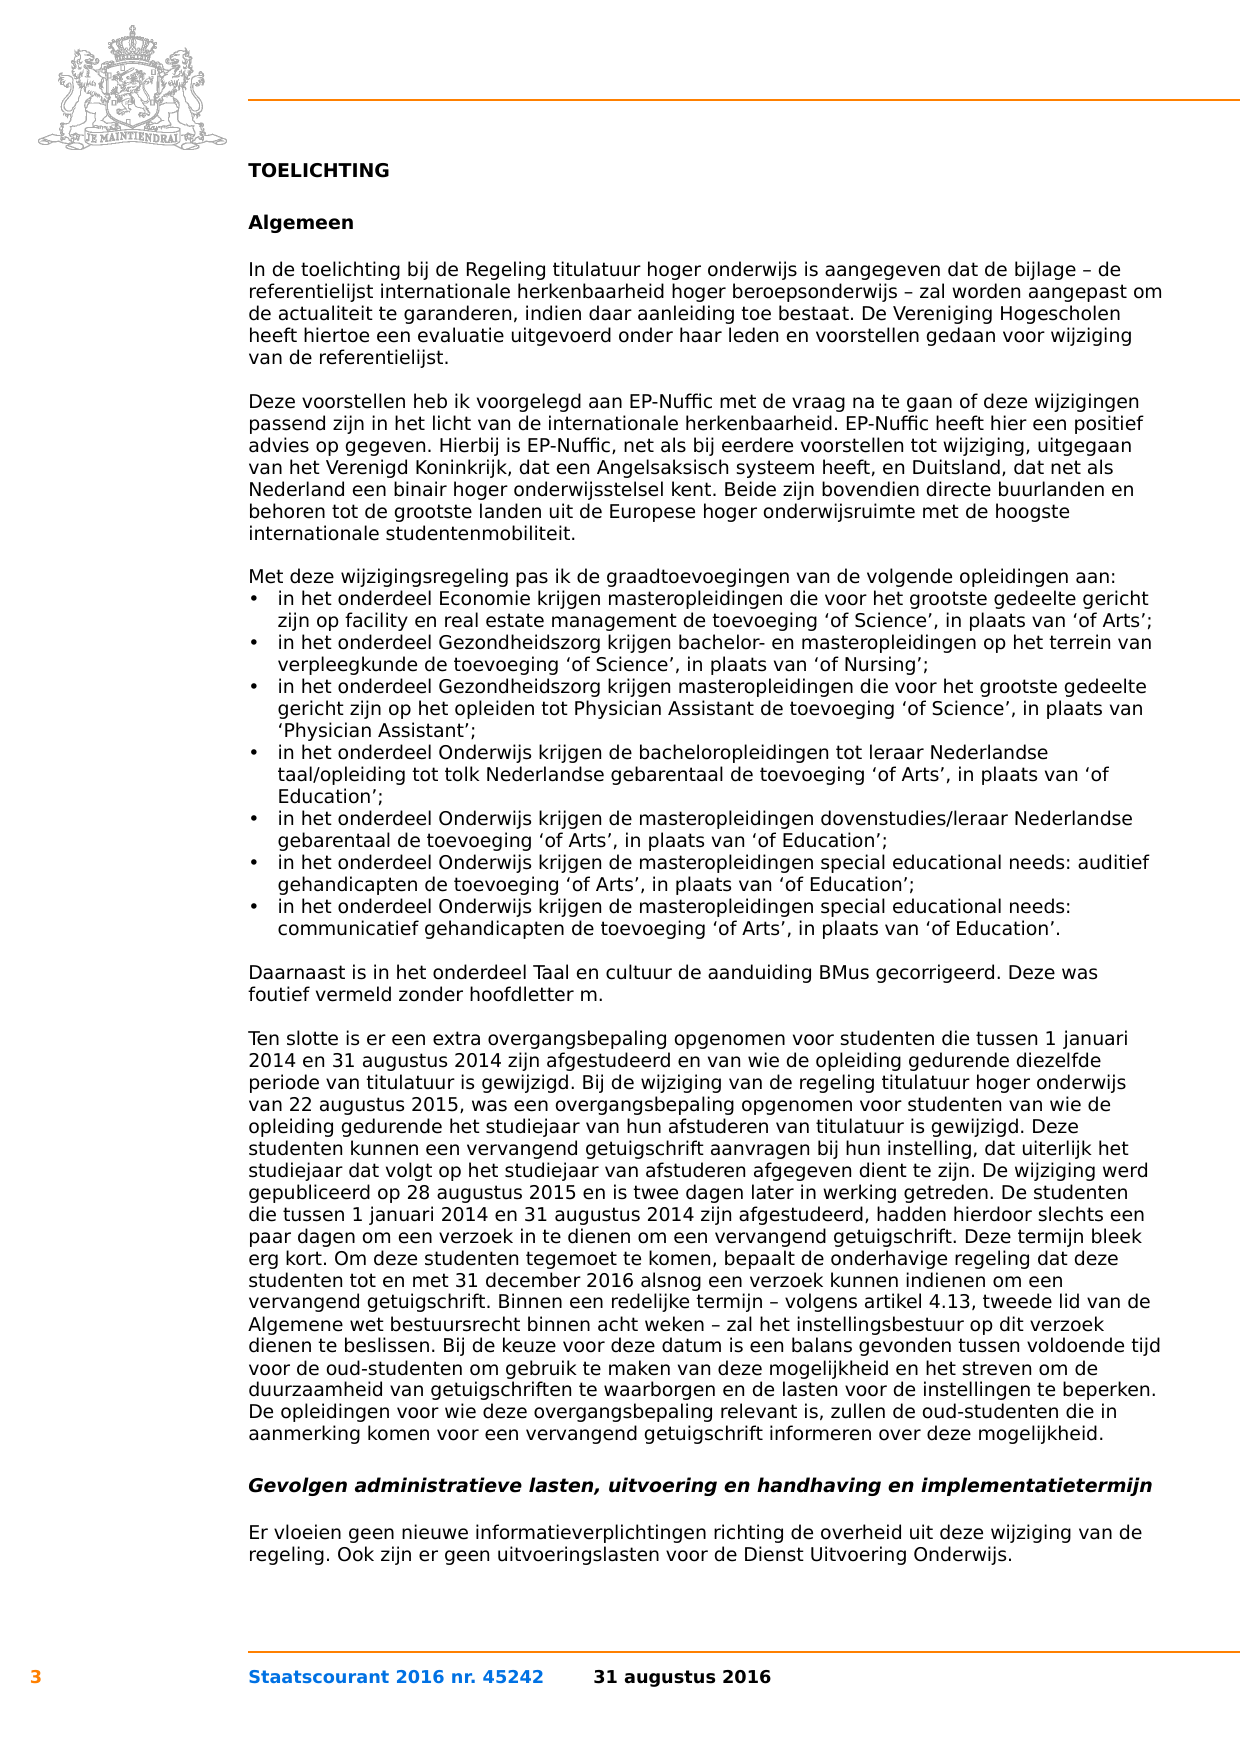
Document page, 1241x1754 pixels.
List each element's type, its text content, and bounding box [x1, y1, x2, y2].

text Deze voorstellen heb ik voorgelegd aan EP-Nuffic met de vraag na te gaan of deze wijzigingen passend zijn in het licht van de internationale herkenbaarheid. EP-Nuffic heeft hier een positief advies op gegeven. Hierbij is EP-Nuffic, net als bij eerdere voorstellen tot wijziging, uitgegaan van het Verenigd Koninkrijk, dat een Angelsaksisch systeem heeft, en Duitsland, dat net als Nederland een binair hoger onderwijsstelsel kent. Beide zijn bovendien directe buurlanden en behoren tot de grootste landen uit de Europese hoger onderwijsruimte met de hoogste internationale studentenmobiliteit. [248, 391, 1163, 544]
subtitle TOELICHTING [248, 160, 1163, 182]
text • in het onderdeel Onderwijs krijgen de masteropleidingen special educational needs: auditief gehandicapten de toevoeging ‘of Arts’, in plaats van ‘of Education’; [248, 852, 1163, 896]
text In de toelichting bij de Regeling titulatuur hoger onderwijs is aangegeven dat de bijlage – de referentielijst internationale herkenbaarheid hoger beroepsonderwijs – zal worden aangepast om de actualiteit te garanderen, indien daar aanleiding toe bestaat. De Vereniging Hogescholen heeft hiertoe een evaluatie uitgevoerd onder haar leden en voorstellen gedaan voor wijziging van de referentielijst. [248, 259, 1163, 369]
text • in het onderdeel Onderwijs krijgen de masteropleidingen special educational needs: communicatief gehandicapten de toevoeging ‘of Arts’, in plaats van ‘of Education’. [248, 896, 1163, 940]
text • in het onderdeel Onderwijs krijgen de masteropleidingen dovenstudies/leraar Nederlandse gebarentaal de toevoeging ‘of Arts’, in plaats van ‘of Education’; [248, 808, 1163, 852]
subtitle Gevolgen administratieve lasten, uitvoering en handhaving en implementatietermijn [248, 1475, 1163, 1497]
text • in het onderdeel Gezondheidszorg krijgen bachelor- en masteropleidingen op het terrein van verpleegkunde de toevoeging ‘of Science’, in plaats van ‘of Nursing’; [248, 632, 1163, 676]
text • in het onderdeel Gezondheidszorg krijgen masteropleidingen die voor het grootste gedeelte gericht zijn op het opleiden tot Physician Assistant de toevoeging ‘of Science’, in plaats van ‘Physician Assistant’; [248, 676, 1163, 742]
text Daarnaast is in het onderdeel Taal en cultuur de aanduiding BMus gecorrigeerd. Deze was foutief vermeld zonder hoofdletter m. [248, 962, 1163, 1006]
text Ten slotte is er een extra overgangsbepaling opgenomen voor studenten die tussen 1 januari 2014 en 31 augustus 2014 zijn afgestudeerd en van wie de opleiding gedurende diezelfde periode van titulatuur is gewijzigd. Bij de wijziging van de regeling titulatuur hoger onderwijs van 22 augustus 2015, was een overgangsbepaling opgenomen voor studenten van wie de opleiding gedurende het studiejaar van hun afstuderen van titulatuur is gewijzigd. Deze studenten kunnen een vervangend getuigschrift aanvragen bij hun instelling, dat uiterlijk het studiejaar dat volgt op het studiejaar van afstuderen afgegeven dient te zijn. De wijziging werd gepubliceerd op 28 augustus 2015 en is twee dagen later in werking getreden. De studenten die tussen 1 januari 2014 en 31 augustus 2014 zijn afgestudeerd, hadden hierdoor slechts een paar dagen om een verzoek in te dienen om een vervangend getuigschrift. Deze termijn bleek erg kort. Om deze studenten tegemoet te komen, bepaalt de onderhavige regeling dat deze studenten tot en met 31 december 2016 alsnog een verzoek kunnen indienen om een vervangend getuigschrift. Binnen een redelijke termijn – volgens artikel 4.13, tweede lid van de Algemene wet bestuursrecht binnen acht weken – zal het instellingsbestuur op dit verzoek dienen te beslissen. Bij de keuze voor deze datum is een balans gevonden tussen voldoende tijd voor de oud-studenten om gebruik te maken van deze mogelijkheid en het streven om de duurzaamheid van getuigschriften te waarborgen en de lasten voor de instellingen te beperken. De opleidingen voor wie deze overgangsbepaling relevant is, zullen de oud-studenten die in aanmerking komen voor een vervangend getuigschrift informeren over deze mogelijkheid. [248, 1028, 1163, 1445]
subtitle Algemeen [248, 212, 1163, 234]
text Met deze wijzigingsregeling pas ik de graadtoevoegingen van de volgende opleidingen aan: [248, 566, 1163, 588]
picture [38, 25, 227, 150]
text Er vloeien geen nieuwe informatieverplichtingen richting de overheid uit deze wijziging van de regeling. Ook zijn er geen uitvoeringslasten voor de Dienst Uitvoering Onderwijs. [248, 1522, 1163, 1566]
text • in het onderdeel Economie krijgen masteropleidingen die voor het grootste gedeelte gericht zijn op facility en real estate management de toevoeging ‘of Science’, in plaats van ‘of Arts’; [248, 588, 1163, 632]
text • in het onderdeel Onderwijs krijgen de bacheloropleidingen tot leraar Nederlandse taal/opleiding tot tolk Nederlandse gebarentaal de toevoeging ‘of Arts’, in plaats van ‘of Education’; [248, 742, 1163, 808]
